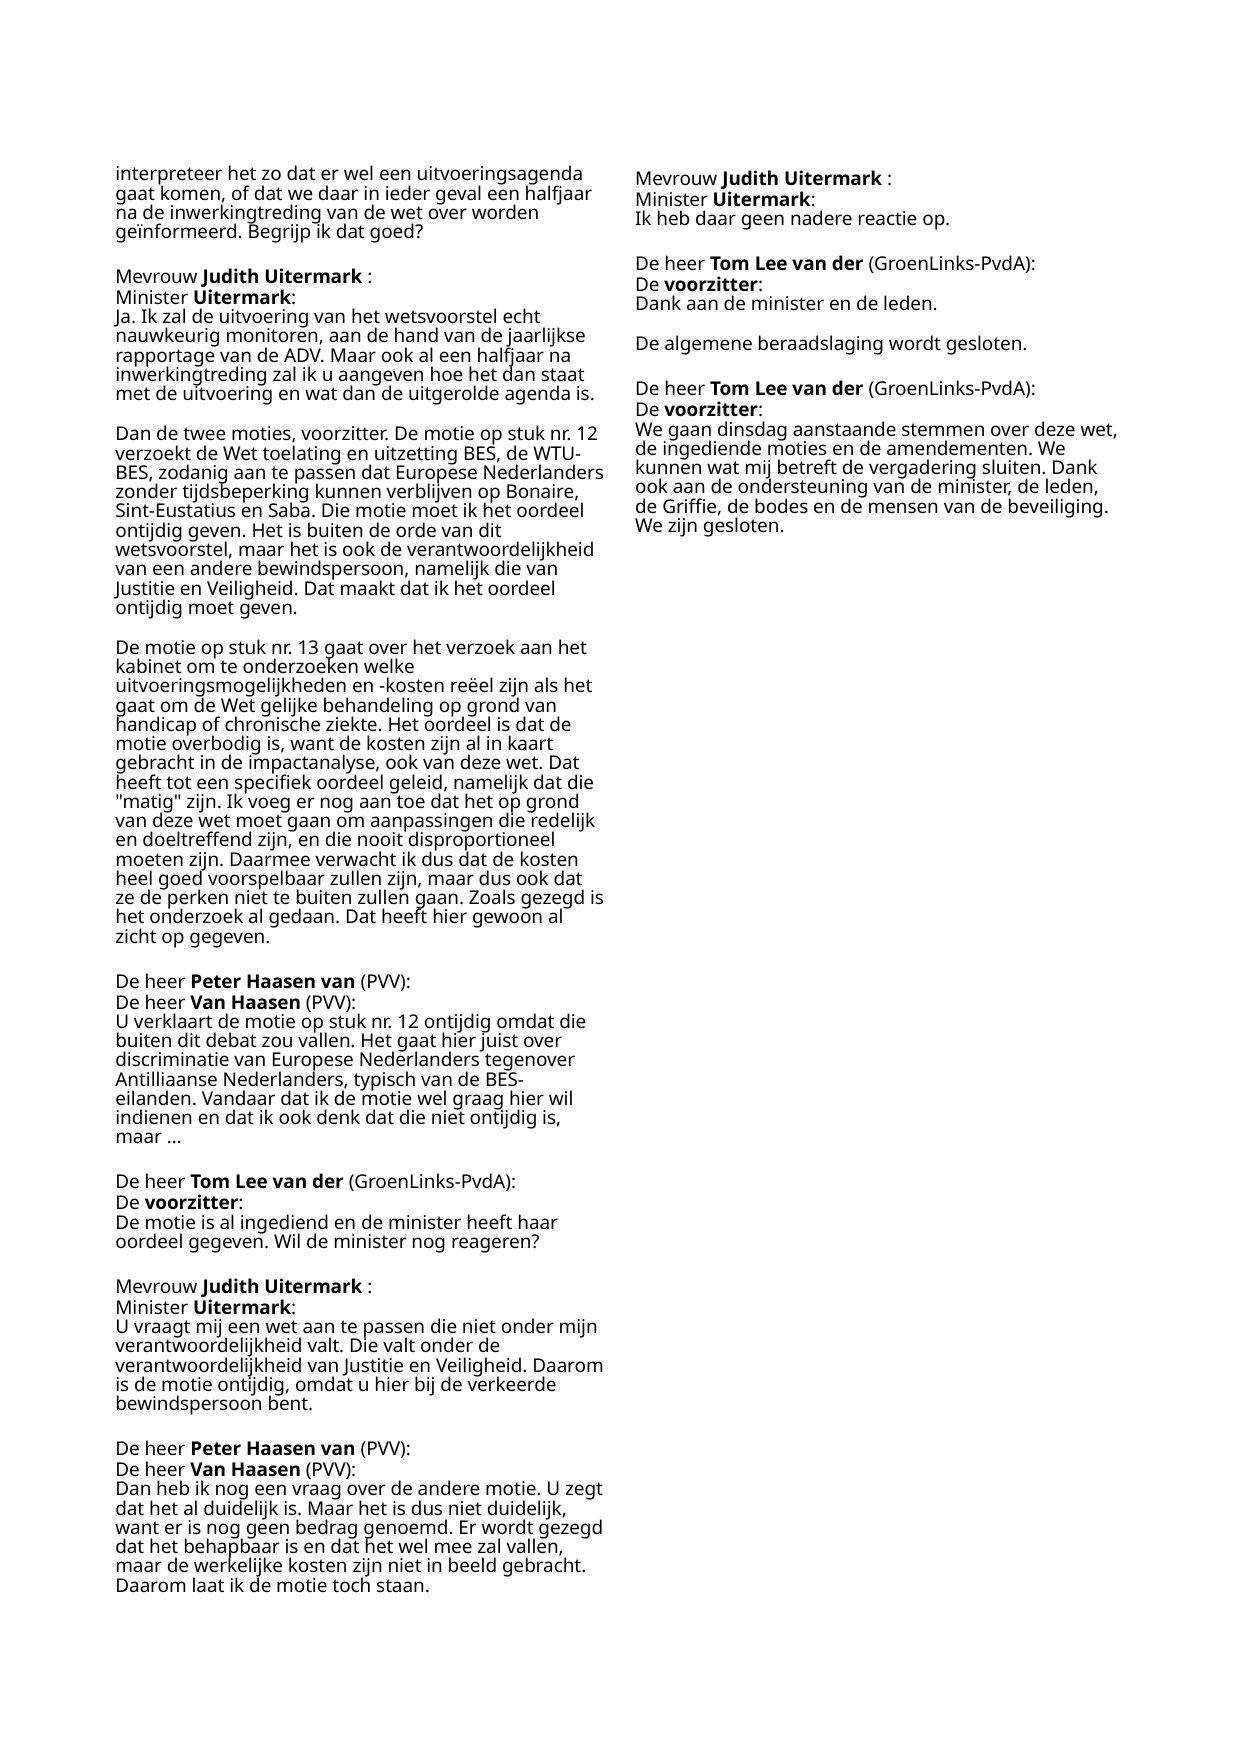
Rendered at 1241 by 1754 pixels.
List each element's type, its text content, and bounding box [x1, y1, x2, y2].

text Mevrouw Judith Uitermark : [635, 165, 1125, 191]
text Minister Uitermark: [115, 289, 605, 308]
text De heer Peter Haasen van (PVV): [115, 968, 605, 994]
text De heer Tom Lee van der (GroenLinks-PvdA): [635, 376, 1125, 401]
text De heer Van Haasen (PVV): [115, 1461, 605, 1480]
text Mevrouw Judith Uitermark : [115, 1273, 605, 1299]
text U vraagt mij een wet aan te passen die niet onder mijn verantwoordelijkheid valt. Die valt onder de verantwoordelijkheid van Justitie en Veiligheid. Daarom is de motie ontijdig, omdat u hier bij de verkeerde bewindspersoon bent. [115, 1318, 605, 1414]
text We gaan dinsdag aanstaande stemmen over deze wet, de ingediende moties en de amendementen. We kunnen wat mij betreft de vergadering sluiten. Dank ook aan de ondersteuning van de minister, de leden, de Griffie, de bodes en de mensen van de beveiliging. We zijn gesloten. [635, 421, 1125, 536]
text De motie is al ingediend en de minister heeft haar oordeel gegeven. Wil de minister nog reageren? [115, 1214, 605, 1252]
text Minister Uitermark: [115, 1299, 605, 1318]
text De motie op stuk nr. 13 gaat over het verzoek aan het kabinet om te onderzoeken welke uitvoeringsmogelijkheden en -kosten reëel zijn als het gaat om de Wet gelijke behandeling op grond van handicap of chronische ziekte. Het oordeel is dat de motie overbodig is, want de kosten zijn al in kaart gebracht in de impactanalyse, ook van deze wet. Dat heeft tot een specifiek oordeel geleid, namelijk dat die "matig" zijn. Ik voeg er nog aan toe dat het op grond van deze wet moet gaan om aanpassingen die redelijk en doeltreffend zijn, en die nooit disproportioneel moeten zijn. Daarmee verwacht ik dus dat de kosten heel goed voorspelbaar zullen zijn, maar dus ook dat ze de perken niet te buiten zullen gaan. Zoals gezegd is het onderzoek al gedaan. Dat heeft hier gewoon al zicht op gegeven. [115, 639, 605, 947]
text De heer Tom Lee van der (GroenLinks-PvdA): [635, 250, 1125, 276]
text De heer Peter Haasen van (PVV): [115, 1435, 605, 1461]
text De heer Van Haasen (PVV): [115, 994, 605, 1013]
text De voorzitter: [635, 276, 1125, 295]
text Dank aan de minister en de leden. [635, 295, 1125, 315]
text Ja. Ik zal de uitvoering van het wetsvoorstel echt nauwkeurig monitoren, aan de hand van de jaarlijkse rapportage van de ADV. Maar ook al een halfjaar na inwerkingtreding zal ik u aangeven hoe het dan staat met de uitvoering en wat dan de uitgerolde agenda is. [115, 308, 605, 404]
text De voorzitter: [115, 1194, 605, 1214]
text De algemene beraadslaging wordt gesloten. [635, 335, 1125, 355]
text De heer Tom Lee van der (GroenLinks-PvdA): [115, 1169, 605, 1194]
text Mevrouw Judith Uitermark : [115, 263, 605, 289]
text interpreteer het zo dat er wel een uitvoeringsagenda gaat komen, of dat we daar in ieder geval een halfjaar na de inwerkingtreding van de wet over worden geïnformeerd. Begrijp ik dat goed? [115, 165, 605, 242]
text Minister Uitermark: [635, 191, 1125, 210]
text De voorzitter: [635, 401, 1125, 421]
text Ik heb daar geen nadere reactie op. [635, 210, 1125, 229]
text U verklaart de motie op stuk nr. 12 ontijdig omdat die buiten dit debat zou vallen. Het gaat hier juist over discriminatie van Europese Nederlanders tegenover Antilliaanse Nederlanders, typisch van de BES-eilanden. Vandaar dat ik de motie wel graag hier wil indienen en dat ik ook denk dat die niet ontijdig is, maar … [115, 1013, 605, 1148]
text Dan heb ik nog een vraag over de andere motie. U zegt dat het al duidelijk is. Maar het is dus niet duidelijk, want er is nog geen bedrag genoemd. Er wordt gezegd dat het behapbaar is en dat het wel mee zal vallen, maar de werkelijke kosten zijn niet in beeld gebracht. Daarom laat ik de motie toch staan. [115, 1480, 605, 1596]
text Dan de twee moties, voorzitter. De motie op stuk nr. 12 verzoekt de Wet toelating en uitzetting BES, de WTU-BES, zodanig aan te passen dat Europese Nederlanders zonder tijdsbeperking kunnen verblijven op Bonaire, Sint-Eustatius en Saba. Die motie moet ik het oordeel ontijdig geven. Het is buiten de orde van dit wetsvoorstel, maar het is ook de verantwoordelijkheid van een andere bewindspersoon, namelijk die van Justitie en Veiligheid. Dat maakt dat ik het oordeel ontijdig moet geven. [115, 425, 605, 618]
